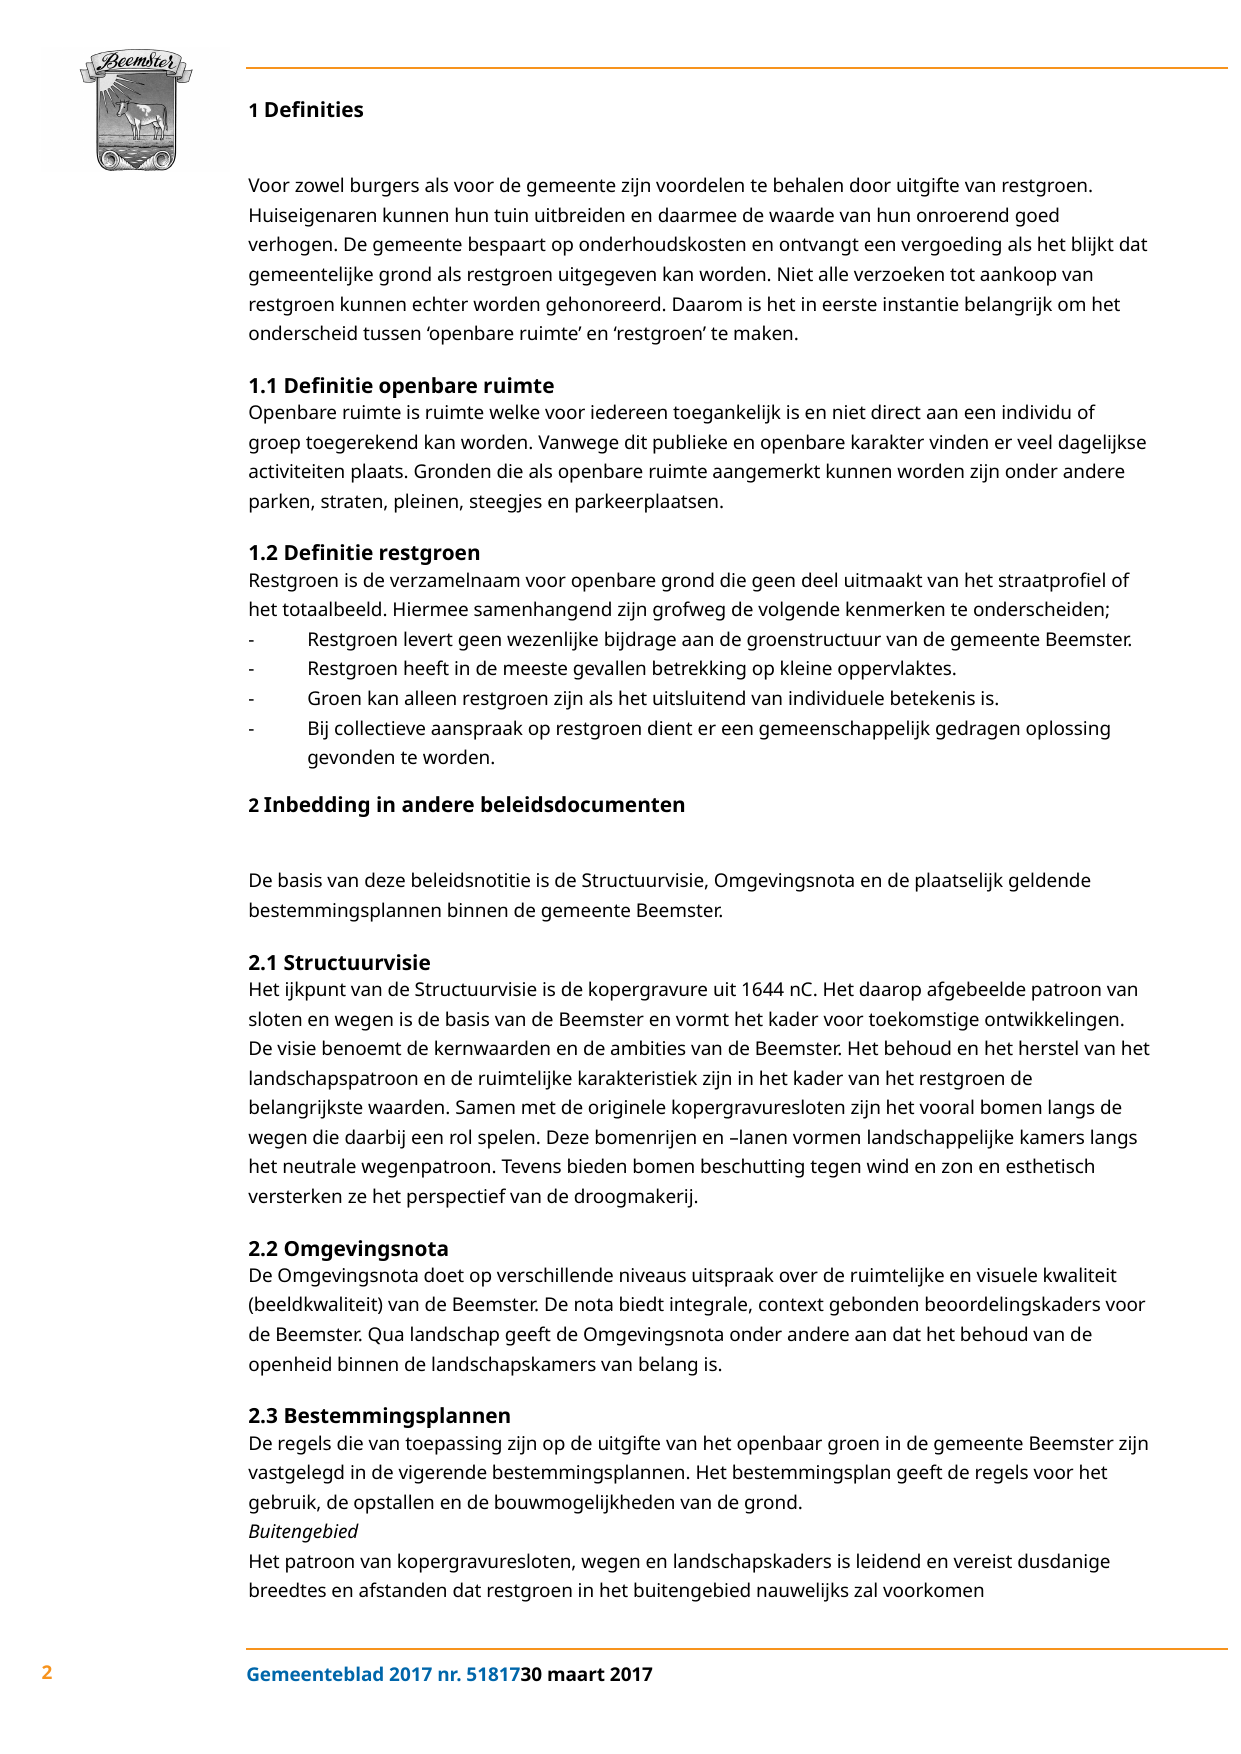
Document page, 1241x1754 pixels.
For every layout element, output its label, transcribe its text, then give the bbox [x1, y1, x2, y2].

text 2 Inbedding in andere beleidsdocumenten [248, 790, 1152, 818]
text De visie benoemt de kernwaarden en de ambities van de Beemster. Het behoud en het herstel van het landschapspatroon en de ruimtelijke karakteristiek zijn in het kader van het restgroen de belangrijkste waarden. Samen met de originele kopergravuresloten zijn het vooral bomen langs de wegen die daarbij een rol spelen. Deze bomenrijen en –lanen vormen landschappelijke kamers langs het neutrale wegenpatroon. Tevens bieden bomen beschutting tegen wind en zon en esthetisch versterken ze het perspectief van de droogmakerij. [248, 1035, 1152, 1209]
text De Omgevingsnota doet op verschillende niveaus uitspraak over de ruimtelijke en visuele kwaliteit (beeldkwaliteit) van de Beemster. De nota biedt integrale, context gebonden beoordelingskaders voor de Beemster. Qua landschap geeft de Omgevingsnota onder andere aan dat het behoud van de openheid binnen de landschapskamers van belang is. [248, 1262, 1152, 1377]
list Bij collectieve aanspraak op restgroen dient er een gemeenschappelijk gedragen oplossing gevonden te worden. [248, 715, 1152, 770]
list Restgroen heeft in de meeste gevallen betrekking op kleine oppervlaktes. [248, 656, 1152, 681]
text 2.3 Bestemmingsplannen [248, 1401, 1152, 1430]
text 2.1 Structuurvisie [248, 948, 1152, 976]
text Openbare ruimte is ruimte welke voor iedereen toegankelijk is en niet direct aan een individu of groep toegerekend kan worden. Vanwege dit publieke en openbare karakter vinden er veel dagelijkse activiteiten plaats. Gronden die als openbare ruimte aangemerkt kunnen worden zijn onder andere parken, straten, pleinen, steegjes en parkeerplaatsen. [248, 399, 1152, 514]
text Buitengebied [248, 1518, 1152, 1544]
picture [41, 47, 231, 172]
text Restgroen is de verzamelnaam voor openbare grond die geen deel uitmaakt van het straatprofiel of het totaalbeeld. Hiermee samenhangend zijn grofweg de volgende kenmerken te onderscheiden; [248, 567, 1152, 622]
text 1.2 Definitie restgroen [248, 538, 1152, 567]
list Restgroen levert geen wezenlijke bijdrage aan de groenstructuur van de gemeente Beemster. [248, 626, 1152, 652]
text Het ijkpunt van de Structuurvisie is de kopergravure uit 1644 nC. Het daarop afgebeelde patroon van sloten en wegen is de basis van de Beemster en vormt het kader voor toekomstige ontwikkelingen. [248, 976, 1152, 1031]
text De basis van deze beleidsnotitie is de Structuurvisie, Omgevingsnota en de plaatselijk geldende bestemmingsplannen binnen de gemeente Beemster. [248, 868, 1152, 923]
text De regels die van toepassing zijn op de uitgifte van het openbaar groen in de gemeente Beemster zijn vastgelegd in de vigerende bestemmingsplannen. Het bestemmingsplan geeft de regels voor het gebruik, de opstallen en de bouwmogelijkheden van de grond. [248, 1430, 1152, 1514]
text 1 Definities [248, 95, 1152, 123]
text 1.1 Definitie openbare ruimte [248, 371, 1152, 399]
text Het patroon van kopergravuresloten, wegen en landschapskaders is leidend en vereist dusdanige breedtes en afstanden dat restgroen in het buitengebied nauwelijks zal voorkomen [248, 1548, 1152, 1603]
text 2.2 Omgevingsnota [248, 1234, 1152, 1262]
text Voor zowel burgers als voor de gemeente zijn voordelen te behalen door uitgifte van restgroen. Huiseigenaren kunnen hun tuin uitbreiden en daarmee de waarde van hun onroerend goed verhogen. De gemeente bespaart op onderhoudskosten en ontvangt een vergoeding als het blijkt dat gemeentelijke grond als restgroen uitgegeven kan worden. Niet alle verzoeken tot aankoop van restgroen kunnen echter worden gehonoreerd. Daarom is het in eerste instantie belangrijk om het onderscheid tussen ‘openbare ruimte’ en ‘restgroen’ te maken. [248, 172, 1152, 346]
list Groen kan alleen restgroen zijn als het uitsluitend van individuele betekenis is. [248, 685, 1152, 711]
